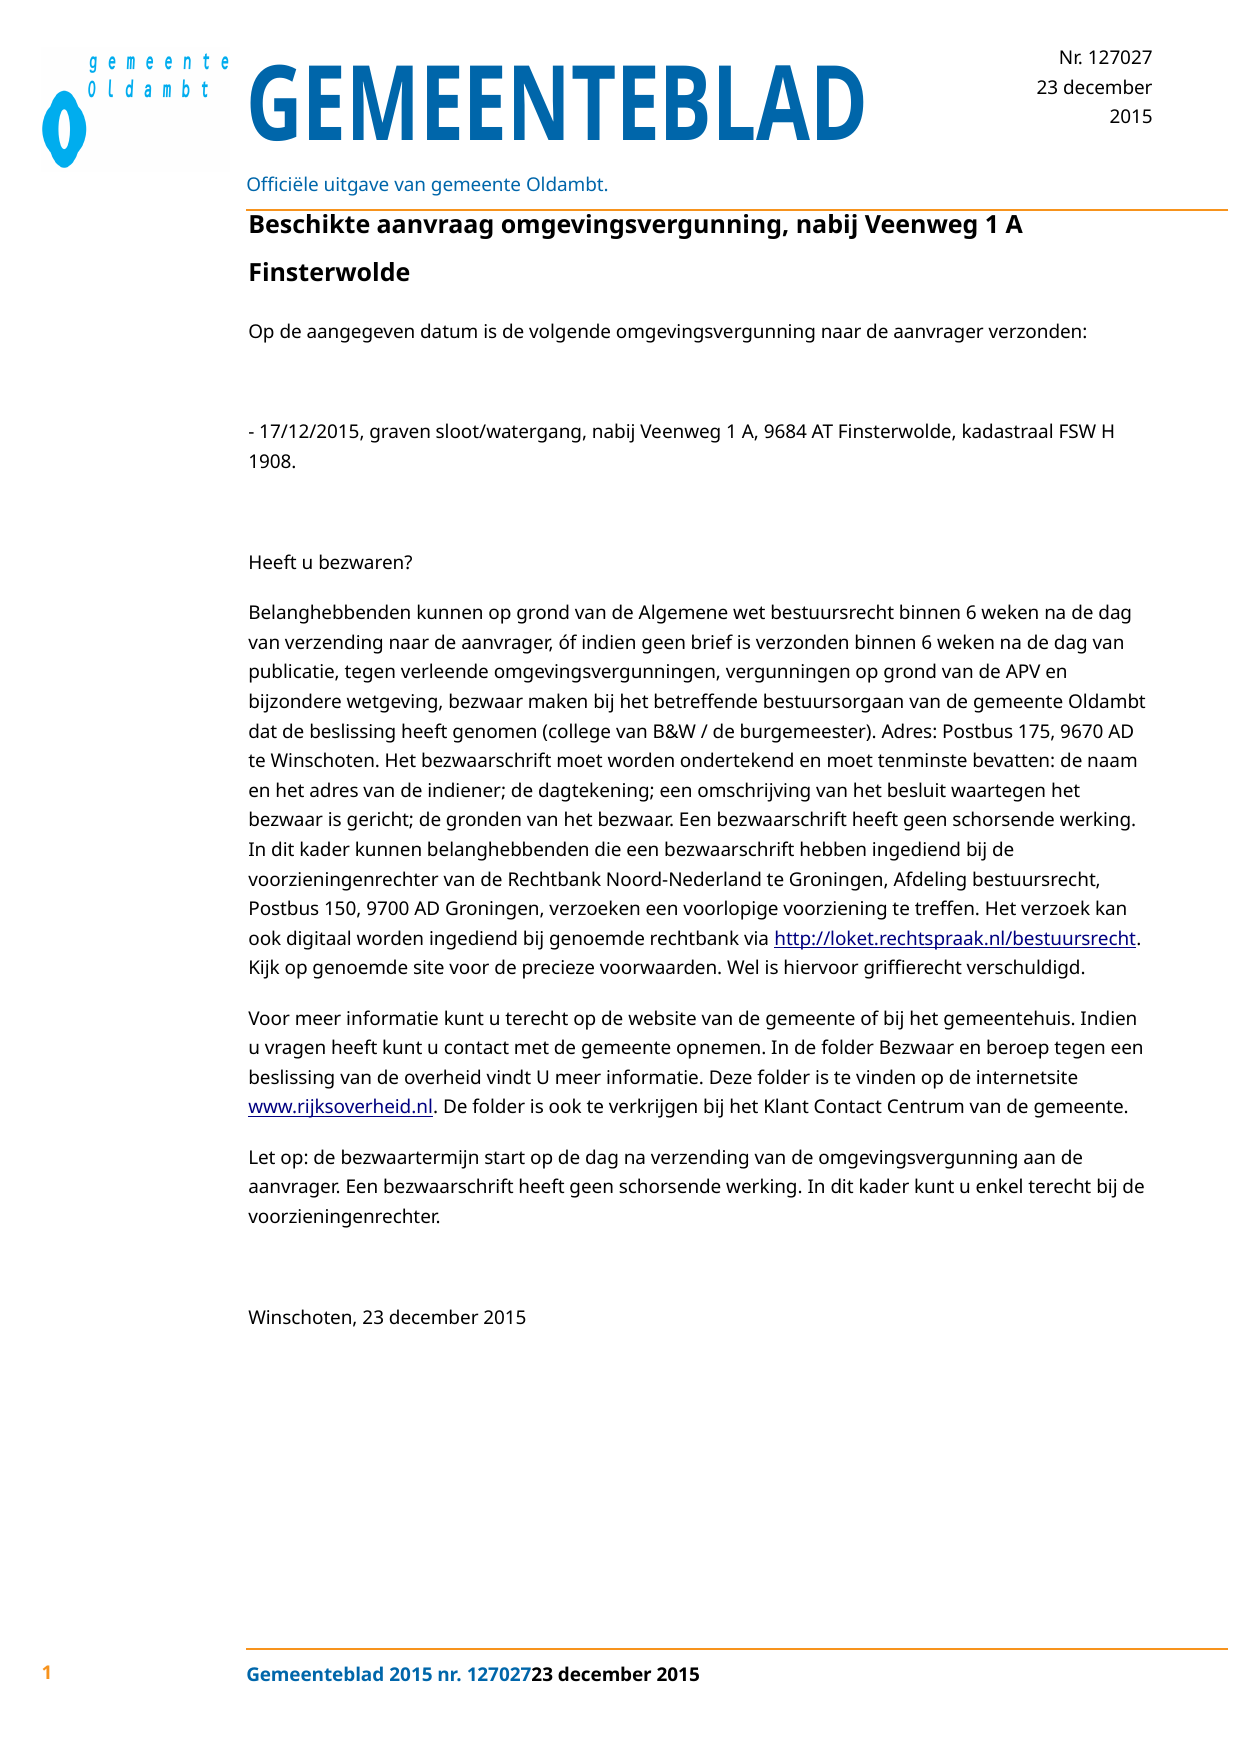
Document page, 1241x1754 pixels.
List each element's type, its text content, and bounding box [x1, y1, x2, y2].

text Op de aangegeven datum is de volgende omgevingsvergunning naar de aanvrager verzonden: [248, 318, 1152, 344]
text - 17/12/2015, graven sloot/watergang, nabij Veenweg 1 A, 9684 AT Finsterwolde, kadastraal FSW H 1908. [248, 419, 1152, 474]
text Beschikte aanvraag omgevingsvergunning, nabij Veenweg 1 A Finsterwolde [248, 211, 1152, 288]
picture [41, 47, 231, 172]
text Let op: de bezwaartermijn start op de dag na verzending van de omgevingsvergunning aan de aanvrager. Een bezwaarschrift heeft geen schorsende werking. In dit kader kunt u enkel terecht bij de voorzieningenrechter. [248, 1144, 1152, 1229]
text Belanghebbenden kunnen op grond van de Algemene wet bestuursrecht binnen 6 weken na de dag van verzending naar de aanvrager, óf indien geen brief is verzonden binnen 6 weken na de dag van publicatie, tegen verleende omgevingsvergunningen, vergunningen op grond van de APV en bijzondere wetgeving, bezwaar maken bij het betreffende bestuursorgaan van de gemeente Oldambt dat de beslissing heeft genomen (college van B&W / de burgemeester). Adres: Postbus 175, 9670 AD te Winschoten. Het bezwaarschrift moet worden ondertekend en moet tenminste bevatten: de naam en het adres van de indiener; de dagtekening; een omschrijving van het besluit waartegen het bezwaar is gericht; de gronden van het bezwaar. Een bezwaarschrift heeft geen schorsende werking. In dit kader kunnen belanghebbenden die een bezwaarschrift hebben ingediend bij de voorzieningenrechter van de Rechtbank Noord-Nederland te Groningen, Afdeling bestuursrecht, Postbus 150, 9700 AD Groningen, verzoeken een voorlopige voorziening te treffen. Het verzoek kan ook digitaal worden ingediend bij genoemde rechtbank via http://loket.rechtspraak.nl/bestuursrecht. Kijk op genoemde site voor de precieze voorwaarden. Wel is hiervoor griffierecht verschuldigd. [248, 599, 1152, 980]
text Voor meer informatie kunt u terecht op de website van de gemeente of bij het gemeentehuis. Indien u vragen heeft kunt u contact met de gemeente opnemen. In de folder Bezwaar en beroep tegen een beslissing van de overheid vindt U meer informatie. Deze folder is te vinden op de internetsite www.rijksoverheid.nl. De folder is ook te verkrijgen bij het Klant Contact Centrum van de gemeente. [248, 1005, 1152, 1119]
text Heeft u bezwaren? [248, 549, 1152, 575]
text Winschoten, 23 december 2015 [248, 1304, 1152, 1330]
